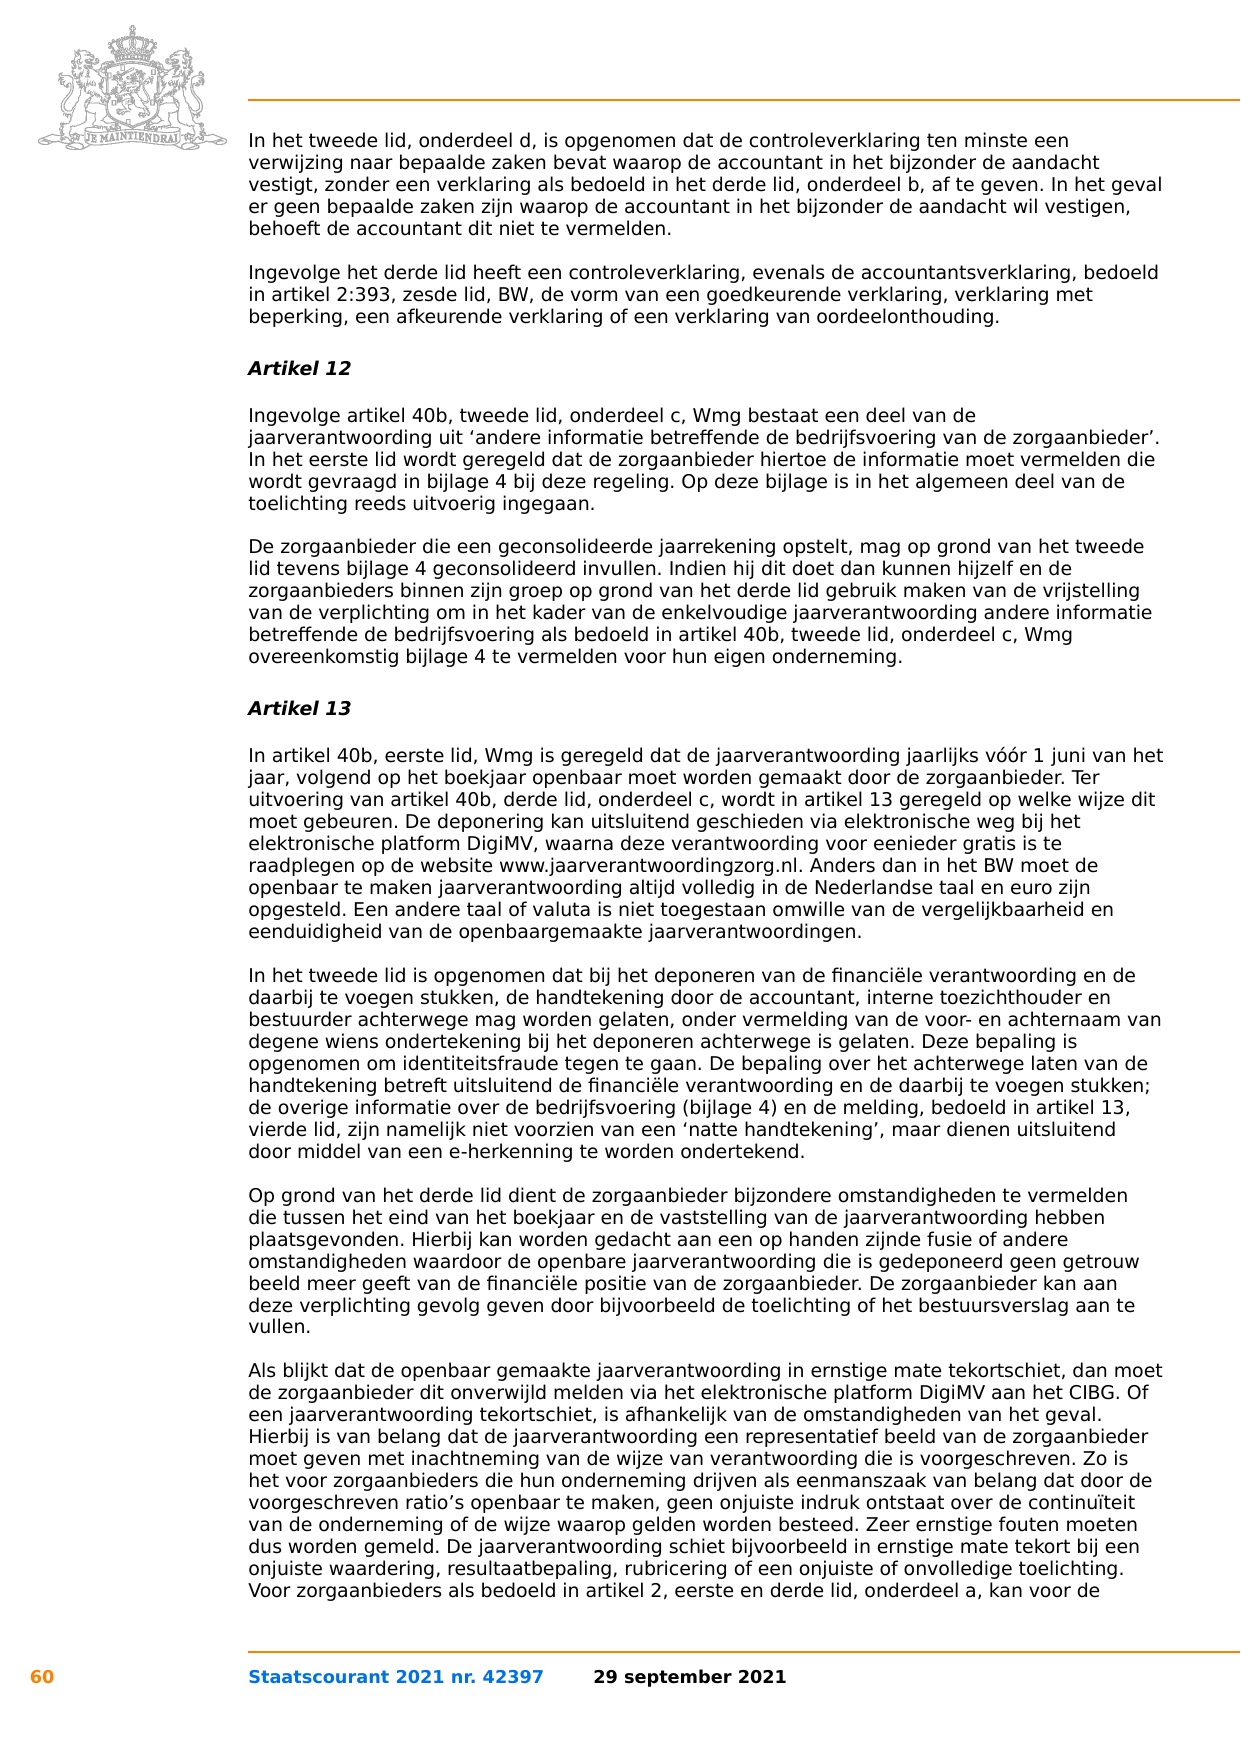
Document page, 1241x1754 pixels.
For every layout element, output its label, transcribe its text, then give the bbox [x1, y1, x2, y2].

text In het tweede lid, onderdeel d, is opgenomen dat de controleverklaring ten minste een verwijzing naar bepaalde zaken bevat waarop de accountant in het bijzonder de aandacht vestigt, zonder een verklaring als bedoeld in het derde lid, onderdeel b, af te geven. In het geval er geen bepaalde zaken zijn waarop de accountant in het bijzonder de aandacht wil vestigen, behoeft de accountant dit niet te vermelden. [248, 130, 1163, 240]
subtitle Artikel 13 [248, 698, 1163, 720]
subtitle Artikel 12 [248, 358, 1163, 379]
text De zorgaanbieder die een geconsolideerde jaarrekening opstelt, mag op grond van het tweede lid tevens bijlage 4 geconsolideerd invullen. Indien hij dit doet dan kunnen hijzelf en de zorgaanbieders binnen zijn groep op grond van het derde lid gebruik maken van de vrijstelling van de verplichting om in het kader van de enkelvoudige jaarverantwoording andere informatie betreffende de bedrijfsvoering als bedoeld in artikel 40b, tweede lid, onderdeel c, Wmg overeenkomstig bijlage 4 te vermelden voor hun eigen onderneming. [248, 536, 1163, 668]
text In het tweede lid is opgenomen dat bij het deponeren van de financiële verantwoording en de daarbij te voegen stukken, de handtekening door de accountant, interne toezichthouder en bestuurder achterwege mag worden gelaten, onder vermelding van de voor- en achternaam van degene wiens ondertekening bij het deponeren achterwege is gelaten. Deze bepaling is opgenomen om identiteitsfraude tegen te gaan. De bepaling over het achterwege laten van de handtekening betreft uitsluitend de financiële verantwoording en de daarbij te voegen stukken; de overige informatie over de bedrijfsvoering (bijlage 4) en de melding, bedoeld in artikel 13, vierde lid, zijn namelijk niet voorzien van een ‘natte handtekening’, maar dienen uitsluitend door middel van een e‑herkenning te worden ondertekend. [248, 965, 1163, 1163]
picture [38, 25, 227, 150]
text In artikel 40b, eerste lid, Wmg is geregeld dat de jaarverantwoording jaarlijks vóór 1 juni van het jaar, volgend op het boekjaar openbaar moet worden gemaakt door de zorgaanbieder. Ter uitvoering van artikel 40b, derde lid, onderdeel c, wordt in artikel 13 geregeld op welke wijze dit moet gebeuren. De deponering kan uitsluitend geschieden via elektronische weg bij het elektronische platform DigiMV, waarna deze verantwoording voor eenieder gratis is te raadplegen op de website www.jaarverantwoordingzorg.nl. Anders dan in het BW moet de openbaar te maken jaarverantwoording altijd volledig in de Nederlandse taal en euro zijn opgesteld. Een andere taal of valuta is niet toegestaan omwille van de vergelijkbaarheid en eenduidigheid van de openbaargemaakte jaarverantwoordingen. [248, 745, 1163, 943]
text Op grond van het derde lid dient de zorgaanbieder bijzondere omstandigheden te vermelden die tussen het eind van het boekjaar en de vaststelling van de jaarverantwoording hebben plaatsgevonden. Hierbij kan worden gedacht aan een op handen zijnde fusie of andere omstandigheden waardoor de openbare jaarverantwoording die is gedeponeerd geen getrouw beeld meer geeft van de financiële positie van de zorgaanbieder. De zorgaanbieder kan aan deze verplichting gevolg geven door bijvoorbeeld de toelichting of het bestuursverslag aan te vullen. [248, 1184, 1163, 1338]
text Als blijkt dat de openbaar gemaakte jaarverantwoording in ernstige mate tekortschiet, dan moet de zorgaanbieder dit onverwijld melden via het elektronische platform DigiMV aan het CIBG. Of een jaarverantwoording tekortschiet, is afhankelijk van de omstandigheden van het geval. Hierbij is van belang dat de jaarverantwoording een representatief beeld van de zorgaanbieder moet geven met inachtneming van de wijze van verantwoording die is voorgeschreven. Zo is het voor zorgaanbieders die hun onderneming drijven als eenmanszaak van belang dat door de voorgeschreven ratio’s openbaar te maken, geen onjuiste indruk ontstaat over de continuïteit van de onderneming of de wijze waarop gelden worden besteed. Zeer ernstige fouten moeten dus worden gemeld. De jaarverantwoording schiet bijvoorbeeld in ernstige mate tekort bij een onjuiste waardering, resultaatbepaling, rubricering of een onjuiste of onvolledige toelichting. Voor zorgaanbieders als bedoeld in artikel 2, eerste en derde lid, onderdeel a, kan voor de [248, 1360, 1163, 1602]
text Ingevolge het derde lid heeft een controleverklaring, evenals de accountantsverklaring, bedoeld in artikel 2:393, zesde lid, BW, de vorm van een goedkeurende verklaring, verklaring met beperking, een afkeurende verklaring of een verklaring van oordeelonthouding. [248, 262, 1163, 328]
text Ingevolge artikel 40b, tweede lid, onderdeel c, Wmg bestaat een deel van de jaarverantwoording uit ‘andere informatie betreffende de bedrijfsvoering van de zorgaanbieder’. In het eerste lid wordt geregeld dat de zorgaanbieder hiertoe de informatie moet vermelden die wordt gevraagd in bijlage 4 bij deze regeling. Op deze bijlage is in het algemeen deel van de toelichting reeds uitvoerig ingegaan. [248, 404, 1163, 514]
